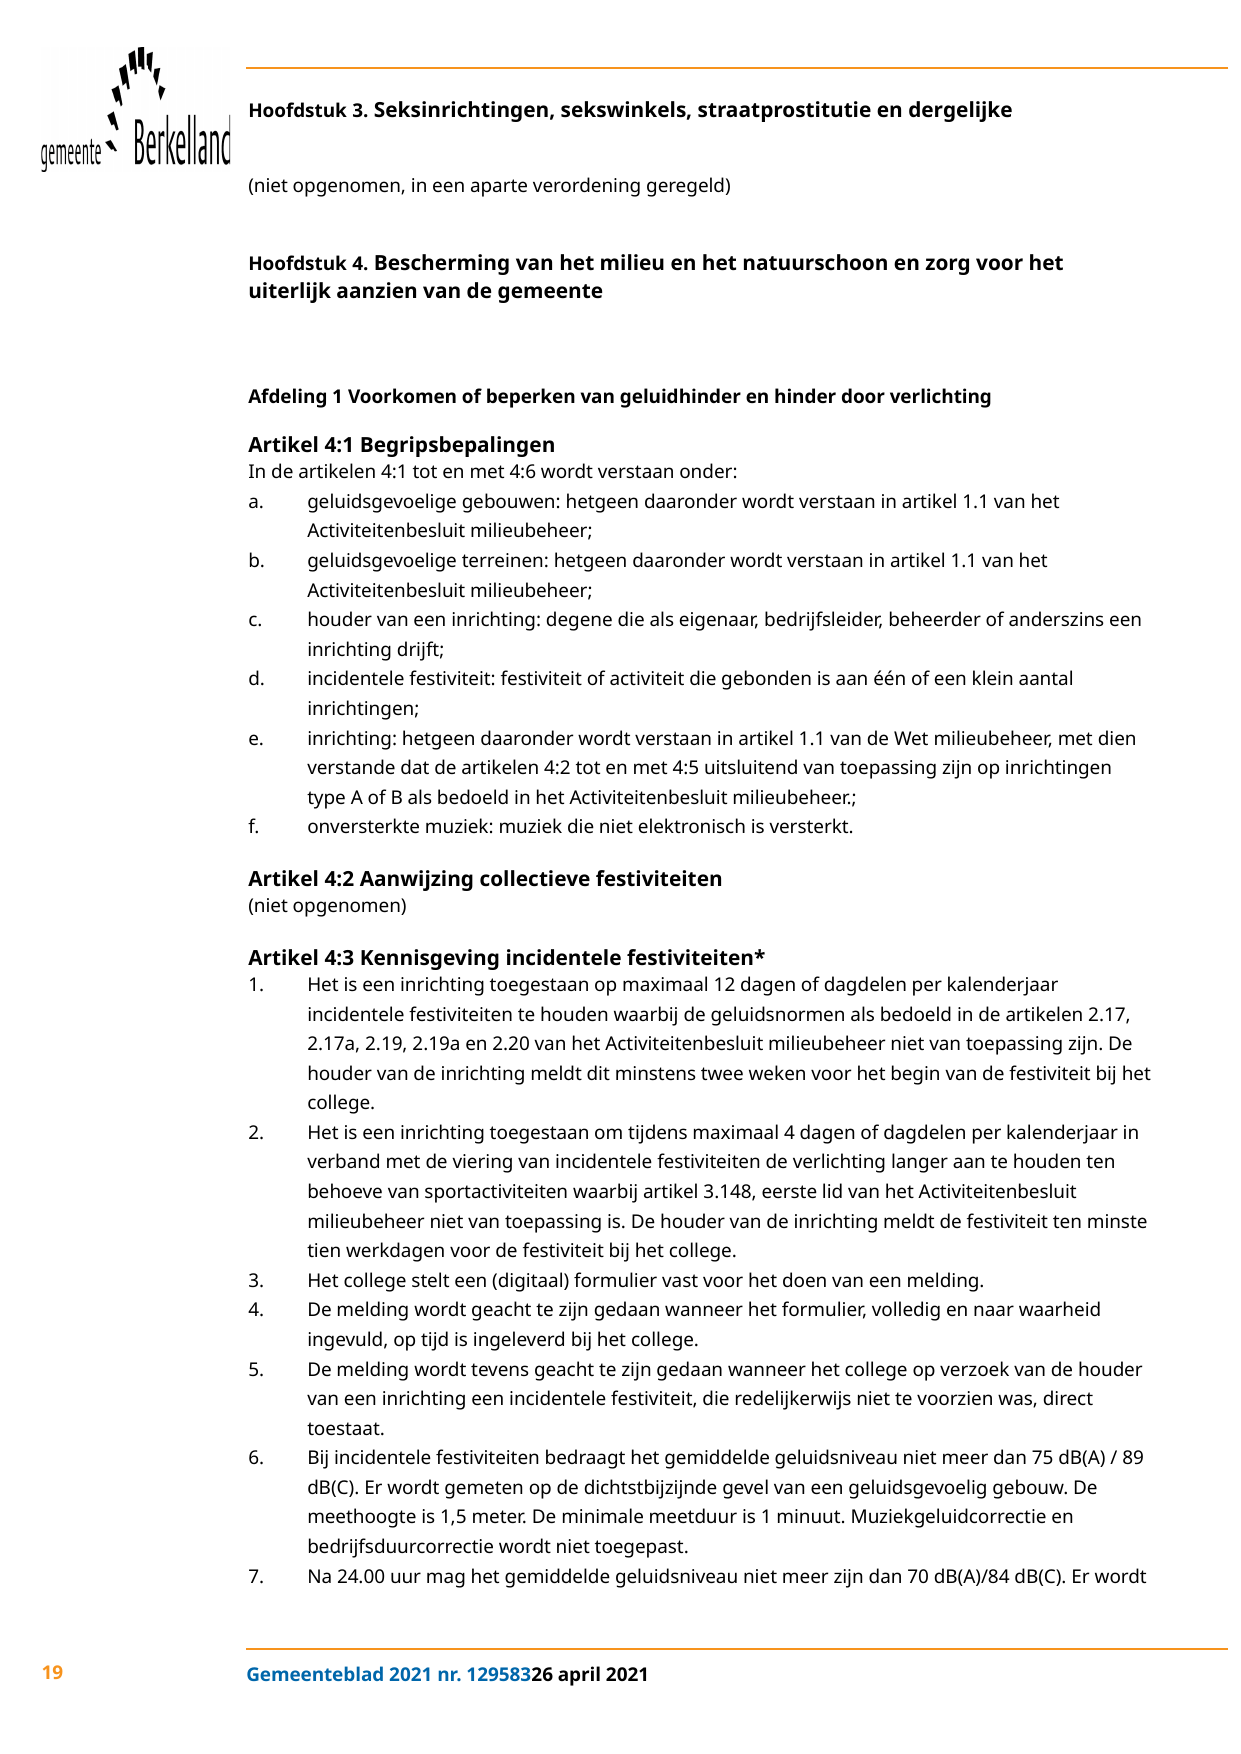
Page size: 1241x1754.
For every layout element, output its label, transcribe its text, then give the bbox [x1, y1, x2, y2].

list houder van een inrichting: degene die als eigenaar, bedrijfsleider, beheerder of anderszins een inrichting drijft; [248, 606, 1152, 662]
text (niet opgenomen, in een aparte verordening geregeld) [248, 172, 1152, 198]
text Hoofdstuk 3. Seksinrichtingen, sekswinkels, straatprostitutie en dergelijke [248, 95, 1152, 123]
list De melding wordt geacht te zijn gedaan wanneer het formulier, volledig en naar waarheid ingevuld, op tijd is ingeleverd bij het college. [248, 1297, 1152, 1352]
text (niet opgenomen) [248, 892, 1152, 918]
list geluidsgevoelige terreinen: hetgeen daaronder wordt verstaan in artikel 1.1 van het Activiteitenbesluit milieubeheer; [248, 547, 1152, 602]
text Afdeling 1 Voorkomen of beperken van geluidhinder en hinder door verlichting [248, 383, 1152, 409]
text In de artikelen 4:1 tot en met 4:6 wordt verstaan onder: [248, 458, 1152, 484]
text Artikel 4:2 Aanwijzing collectieve festiviteiten [248, 864, 1152, 892]
list onversterkte muziek: muziek die niet elektronisch is versterkt. [248, 813, 1152, 839]
list incidentele festiviteit: festiviteit of activiteit die gebonden is aan één of een klein aantal inrichtingen; [248, 666, 1152, 721]
list Het college stelt een (digitaal) formulier vast voor het doen van een melding. [248, 1267, 1152, 1293]
list Het is een inrichting toegestaan op maximaal 12 dagen of dagdelen per kalenderjaar incidentele festiviteiten te houden waarbij de geluidsnormen als bedoeld in de artikelen 2.17, 2.17a, 2.19, 2.19a en 2.20 van het Activiteitenbesluit milieubeheer niet van toepassing zijn. De houder van de inrichting meldt dit minstens twee weken voor het begin van de festiviteit bij het college. [248, 971, 1152, 1115]
text Hoofdstuk 4. Bescherming van het milieu en het natuurschoon en zorg voor het uiterlijk aanzien van de gemeente [248, 248, 1152, 304]
list geluidsgevoelige gebouwen: hetgeen daaronder wordt verstaan in artikel 1.1 van het Activiteitenbesluit milieubeheer; [248, 488, 1152, 543]
list inrichting: hetgeen daaronder wordt verstaan in artikel 1.1 van de Wet milieubeheer, met dien verstande dat de artikelen 4:2 tot en met 4:5 uitsluitend van toepassing zijn op inrichtingen type A of B als bedoeld in het Activiteitenbesluit milieubeheer.; [248, 725, 1152, 809]
list De melding wordt tevens geacht te zijn gedaan wanneer het college op verzoek van de houder van een inrichting een incidentele festiviteit, die redelijkerwijs niet te voorzien was, direct toestaat. [248, 1356, 1152, 1441]
text Artikel 4:3 Kennisgeving incidentele festiviteiten* [248, 943, 1152, 971]
list Bij incidentele festiviteiten bedraagt het gemiddelde geluidsniveau niet meer dan 75 dB(A) / 89 dB(C). Er wordt gemeten op de dichtstbijzijnde gevel van een geluidsgevoelig gebouw. De meethoogte is 1,5 meter. De minimale meetduur is 1 minuut. Muziekgeluidcorrectie en bedrijfsduurcorrectie wordt niet toegepast. [248, 1444, 1152, 1559]
picture [41, 47, 231, 172]
list Het is een inrichting toegestaan om tijdens maximaal 4 dagen of dagdelen per kalenderjaar in verband met de viering van incidentele festiviteiten de verlichting langer aan te houden ten behoeve van sportactiviteiten waarbij artikel 3.148, eerste lid van het Activiteitenbesluit milieubeheer niet van toepassing is. De houder van de inrichting meldt de festiviteit ten minste tien werkdagen voor de festiviteit bij het college. [248, 1119, 1152, 1263]
text Artikel 4:1 Begripsbepalingen [248, 430, 1152, 458]
list Na 24.00 uur mag het gemiddelde geluidsniveau niet meer zijn dan 70 dB(A)/84 dB(C). Er wordt [248, 1563, 1152, 1588]
